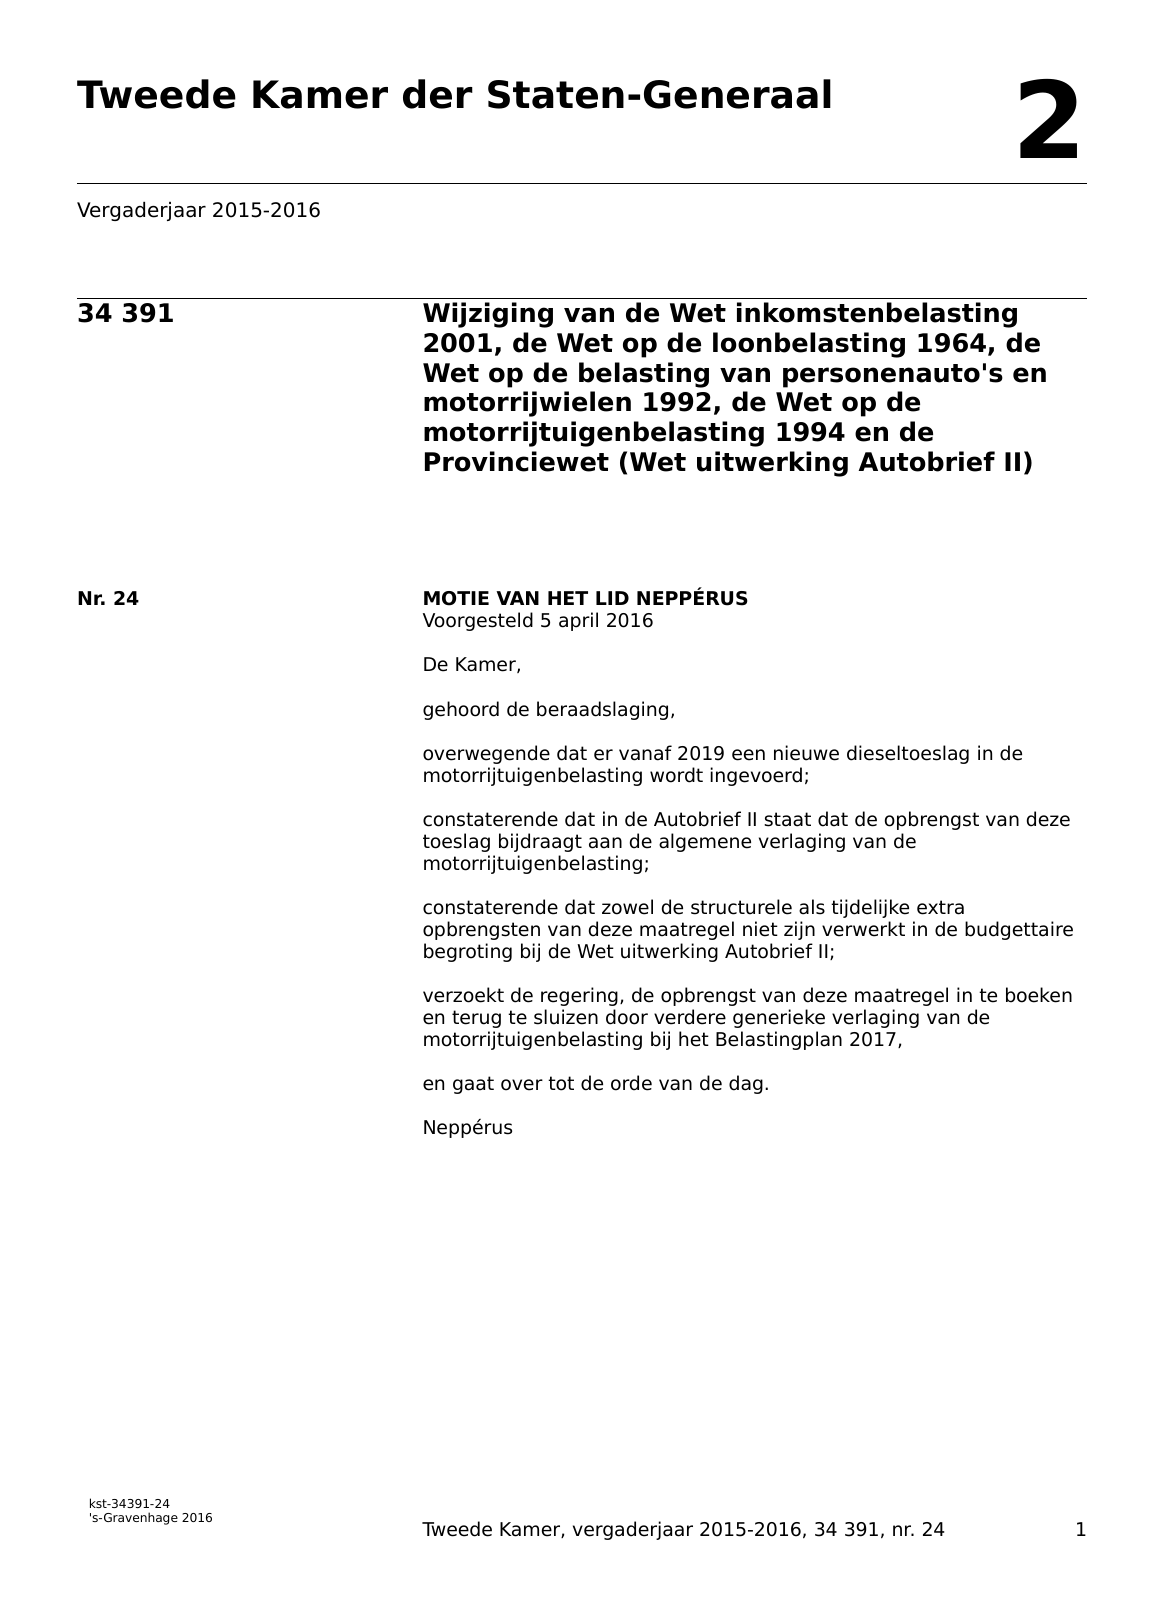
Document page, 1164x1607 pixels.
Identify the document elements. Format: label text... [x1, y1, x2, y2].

text Voorgesteld 5 april 2016 [422, 610, 1087, 632]
subtitle Nr. 24 MOTIE VAN HET LID NEPPÉRUS [77, 588, 1087, 610]
table_cell Vergaderjaar 2015-2016 [77, 184, 1087, 298]
text Neppérus [422, 1117, 1087, 1139]
text gehoord de beraadslaging, [422, 698, 1087, 720]
text verzoekt de regering, de opbrengst van deze maatregel in te boeken en terug te sluizen door verdere generieke verlaging van de motorrijtuigenbelasting bij het Belastingplan 2017, [422, 985, 1087, 1051]
text De Kamer, [422, 654, 1087, 676]
table_header Tweede Kamer der Staten-Generaal [77, 59, 886, 183]
subtitle 34 391 Wijziging van de Wet inkomstenbelasting 2001, de Wet op de loonbelasting 1964, de Wet op de belasting van personenauto's en motorrijwielen 1992, de Wet op de motorrijtuigenbelasting 1994 en de Provinciewet (Wet uitwerking Autobrief II) [77, 299, 1087, 477]
text kst-34391-24 [88, 1497, 323, 1511]
text 's-Gravenhage 2016 [88, 1511, 323, 1525]
table_header 2 [886, 59, 1087, 183]
text constaterende dat zowel de structurele als tijdelijke extra opbrengsten van deze maatregel niet zijn verwerkt in de budgettaire begroting bij de Wet uitwerking Autobrief II; [422, 897, 1087, 963]
text constaterende dat in de Autobrief II staat dat de opbrengst van deze toeslag bijdraagt aan de algemene verlaging van de motorrijtuigenbelasting; [422, 809, 1087, 875]
text en gaat over tot de orde van de dag. [422, 1073, 1087, 1095]
text overwegende dat er vanaf 2019 een nieuwe dieseltoeslag in de motorrijtuigenbelasting wordt ingevoerd; [422, 743, 1087, 787]
